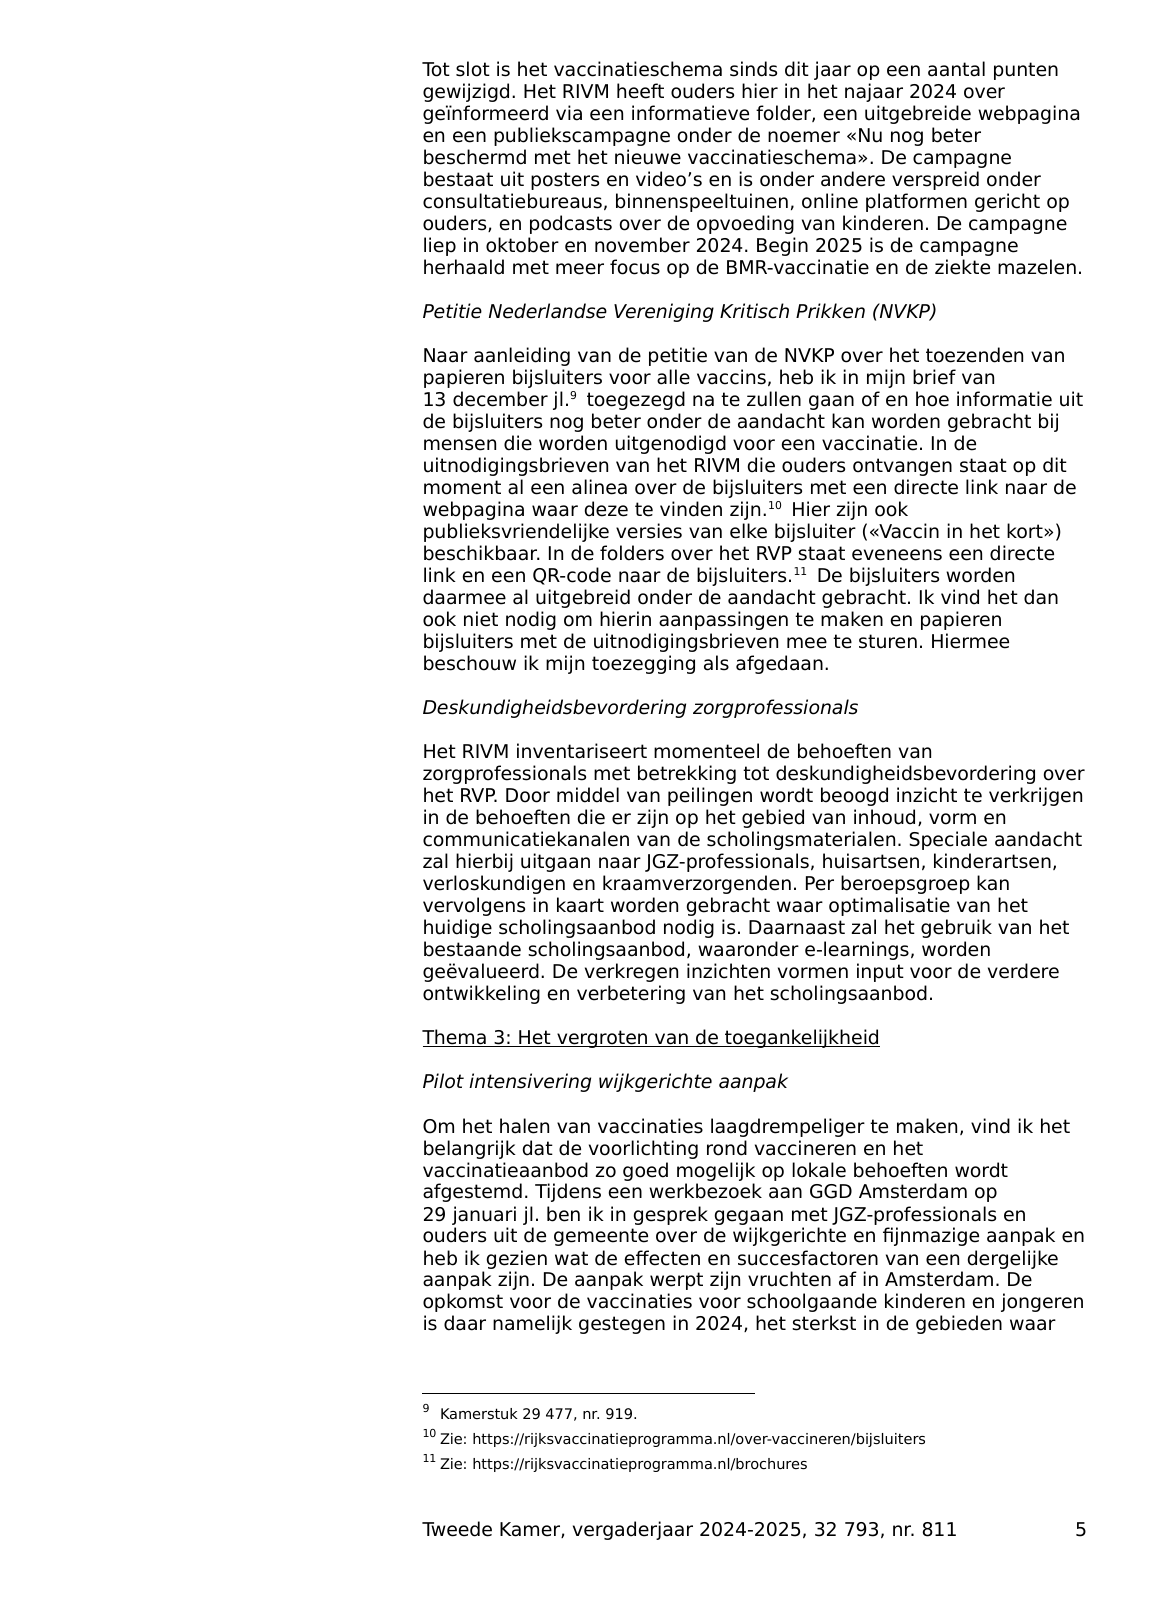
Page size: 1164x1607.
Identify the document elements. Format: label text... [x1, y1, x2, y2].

subtitle Petitie Nederlandse Vereniging Kritisch Prikken (NVKP) [422, 301, 1087, 323]
subtitle Deskundigheidsbevordering zorgprofessionals [422, 697, 1087, 719]
subtitle Pilot intensivering wijkgerichte aanpak [422, 1071, 1087, 1093]
text Tot slot is het vaccinatieschema sinds dit jaar op een aantal punten gewijzigd. Het RIVM heeft ouders hier in het najaar 2024 over geïnformeerd via een informatieve folder, een uitgebreide webpagina en een publiekscampagne onder de noemer «Nu nog beter beschermd met het nieuwe vaccinatieschema». De campagne bestaat uit posters en video’s en is onder andere verspreid onder consultatiebureaus, binnenspeeltuinen, online platformen gericht op ouders, en podcasts over de opvoeding van kinderen. De campagne liep in oktober en november 2024. Begin 2025 is de campagne herhaald met meer focus op de BMR-vaccinatie en de ziekte mazelen. [422, 59, 1087, 279]
text Zie: https://rijksvaccinatieprogramma.nl/brochures [422, 1452, 1087, 1474]
text Het RIVM inventariseert momenteel de behoeften van zorgprofessionals met betrekking tot deskundigheidsbevordering over het RVP. Door middel van peilingen wordt beoogd inzicht te verkrijgen in de behoeften die er zijn op het gebied van inhoud, vorm en communicatiekanalen van de scholingsmaterialen. Speciale aandacht zal hierbij uitgaan naar JGZ-professionals, huisartsen, kinderartsen, verloskundigen en kraamverzorgenden. Per beroepsgroep kan vervolgens in kaart worden gebracht waar optimalisatie van het huidige scholingsaanbod nodig is. Daarnaast zal het gebruik van het bestaande scholingsaanbod, waaronder e-learnings, worden geëvalueerd. De verkregen inzichten vormen input voor de verdere ontwikkeling en verbetering van het scholingsaanbod. [422, 741, 1087, 1005]
text Kamerstuk 29 477, nr. 919. [422, 1402, 1087, 1424]
text Naar aanleiding van de petitie van de NVKP over het toezenden van papieren bijsluiters voor alle vaccins, heb ik in mijn brief van 13 december jl. toegezegd na te zullen gaan of en hoe informatie uit de bijsluiters nog beter onder de aandacht kan worden gebracht bij mensen die worden uitgenodigd voor een vaccinatie. In de uitnodigingsbrieven van het RIVM die ouders ontvangen staat op dit moment al een alinea over de bijsluiters met een directe link naar de webpagina waar deze te vinden zijn. Hier zijn ook publieksvriendelijke versies van elke bijsluiter («Vaccin in het kort») beschikbaar. In de folders over het RVP staat eveneens een directe link en een QR-code naar de bijsluiters. De bijsluiters worden daarmee al uitgebreid onder de aandacht gebracht. Ik vind het dan ook niet nodig om hierin aanpassingen te maken en papieren bijsluiters met de uitnodigingsbrieven mee te sturen. Hiermee beschouw ik mijn toezegging als afgedaan. [422, 345, 1087, 675]
text Zie: https://rijksvaccinatieprogramma.nl/over-vaccineren/bijsluiters [422, 1427, 1087, 1449]
text Om het halen van vaccinaties laagdrempeliger te maken, vind ik het belangrijk dat de voorlichting rond vaccineren en het vaccinatieaanbod zo goed mogelijk op lokale behoeften wordt afgestemd. Tijdens een werkbezoek aan GGD Amsterdam op 29 januari jl. ben ik in gesprek gegaan met JGZ-professionals en ouders uit de gemeente over de wijkgerichte en fijnmazige aanpak en heb ik gezien wat de effecten en succesfactoren van een dergelijke aanpak zijn. De aanpak werpt zijn vruchten af in Amsterdam. De opkomst voor de vaccinaties voor schoolgaande kinderen en jongeren is daar namelijk gestegen in 2024, het sterkst in de gebieden waar [422, 1116, 1087, 1335]
subtitle Thema 3: Het vergroten van de toegankelijkheid [422, 1027, 1087, 1049]
